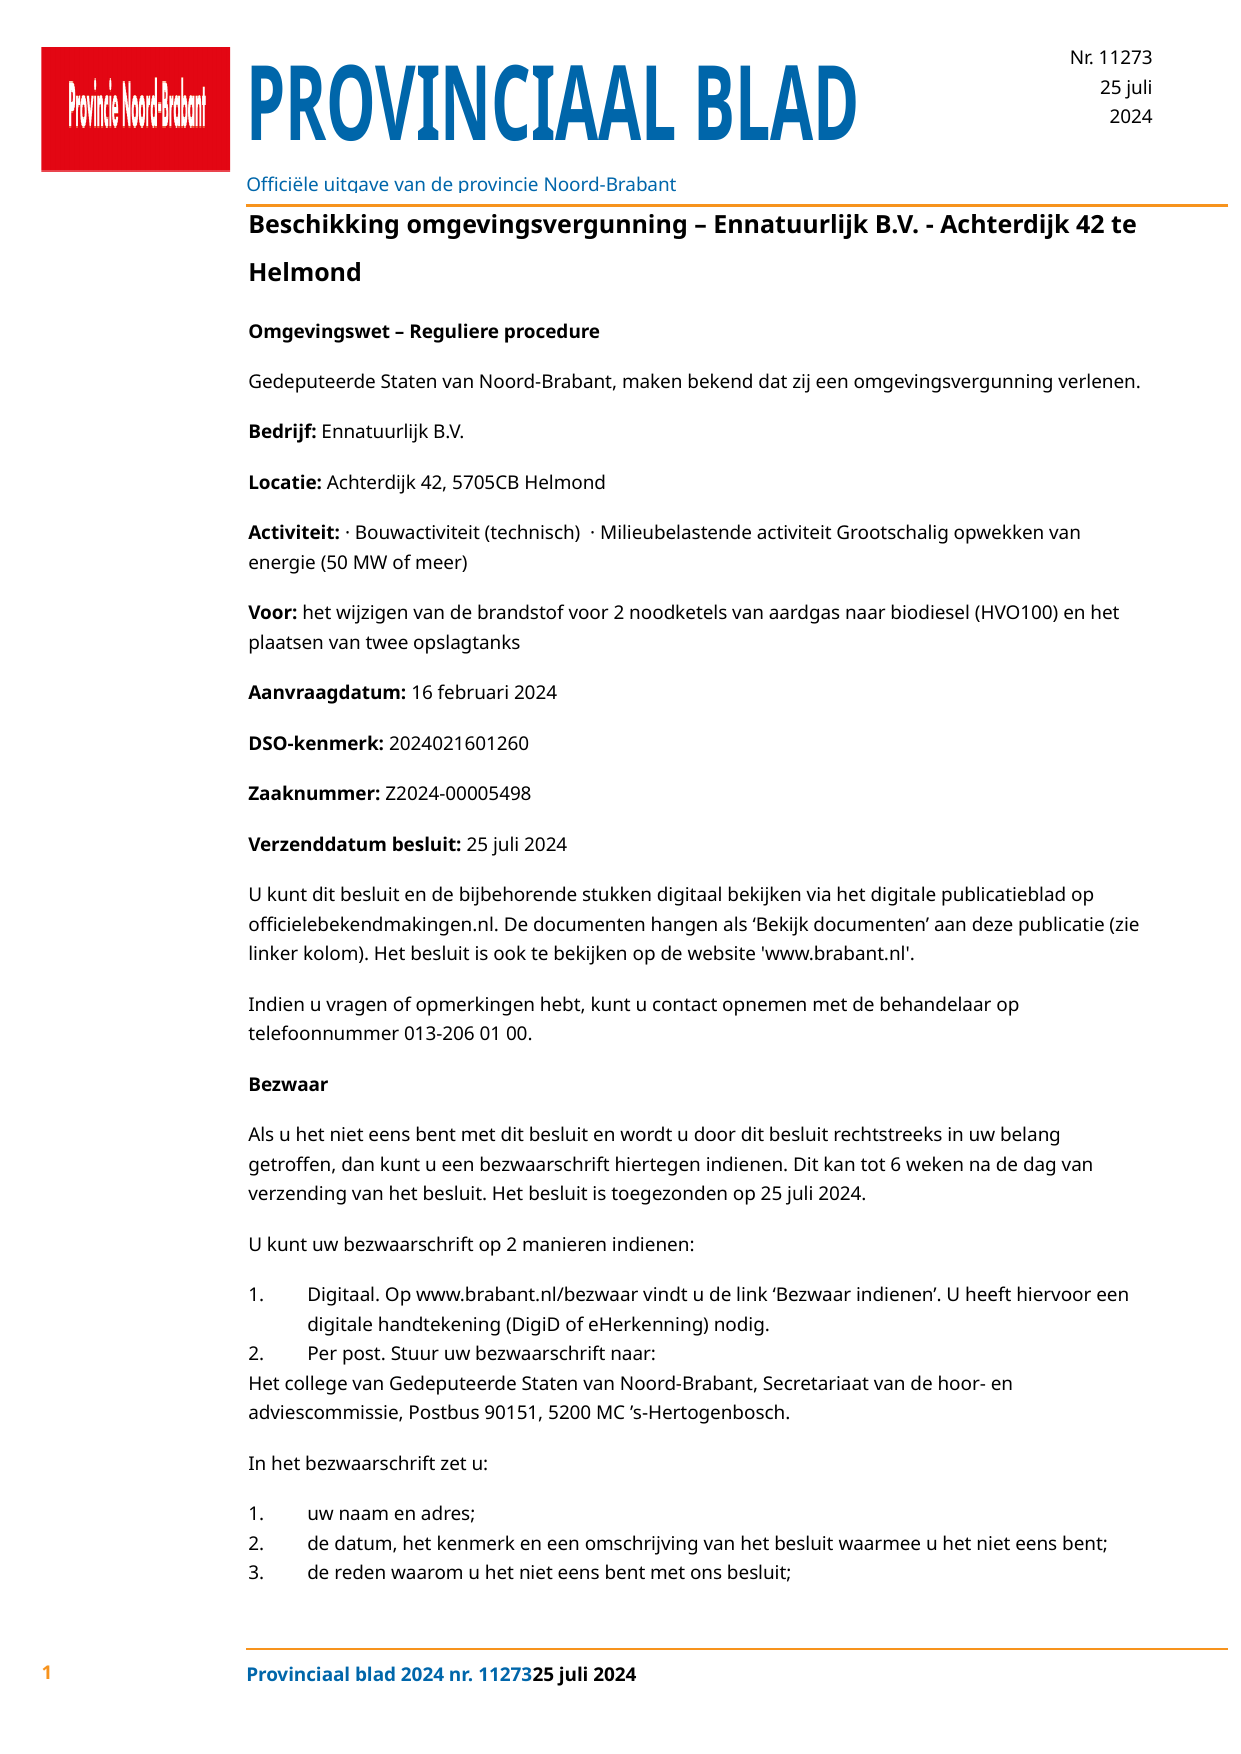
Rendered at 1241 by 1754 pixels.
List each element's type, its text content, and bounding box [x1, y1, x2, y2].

text DSO-kenmerk: 2024021601260 [248, 730, 1152, 756]
text Het college van Gedeputeerde Staten van Noord-Brabant, Secretariaat van de hoor- en adviescommissie, Postbus 90151, 5200 MC ’s‑Hertogenbosch. [248, 1370, 1152, 1425]
text Indien u vragen of opmerkingen hebt, kunt u contact opnemen met de behandelaar op telefoonnummer 013-206 01 00. [248, 991, 1152, 1046]
text In het bezwaarschrift zet u: [248, 1450, 1152, 1476]
list de reden waarom u het niet eens bent met ons besluit; [248, 1559, 1152, 1585]
text Bedrijf: Ennatuurlijk B.V. [248, 419, 1152, 444]
list Per post. Stuur uw bezwaarschrift naar: [248, 1340, 1152, 1366]
text Verzenddatum besluit: 25 juli 2024 [248, 831, 1152, 857]
text Als u het niet eens bent met dit besluit en wordt u door dit besluit rechtstreeks in uw belang getroffen, dan kunt u een bezwaarschrift hiertegen indienen. Dit kan tot 6 weken na de dag van verzending van het besluit. Het besluit is toegezonden op 25 juli 2024. [248, 1121, 1152, 1206]
text Aanvraagdatum: 16 februari 2024 [248, 679, 1152, 705]
text U kunt uw bezwaarschrift op 2 manieren indienen: [248, 1231, 1152, 1257]
text Omgevingswet – Reguliere procedure [248, 318, 1152, 344]
text Voor: het wijzigen van de brandstof voor 2 noodketels van aardgas naar biodiesel (HVO100) en het plaatsen van twee opslagtanks [248, 599, 1152, 655]
text U kunt dit besluit en de bijbehorende stukken digitaal bekijken via het digitale publicatieblad op officielebekendmakingen.nl. De documenten hangen als ‘Bekijk documenten’ aan deze publicatie (zie linker kolom). Het besluit is ook te bekijken op de website 'www.brabant.nl'. [248, 881, 1152, 966]
text Gedeputeerde Staten van Noord-Brabant, maken bekend dat zij een omgevingsvergunning verlenen. [248, 368, 1152, 394]
text Locatie: Achterdijk 42, 5705CB Helmond [248, 469, 1152, 495]
list de datum, het kenmerk en een omschrijving van het besluit waarmee u het niet eens bent; [248, 1530, 1152, 1556]
list Digitaal. Op www.brabant.nl/bezwaar vindt u de link ‘Bezwaar indienen’. U heeft hiervoor een digitale handtekening (DigiD of eHerkenning) nodig. [248, 1281, 1152, 1337]
text Activiteit: · Bouwactiviteit (technisch) · Milieubelastende activiteit Grootschalig opwekken van energie (50 MW of meer) [248, 519, 1152, 575]
text Beschikking omgevingsvergunning – Ennatuurlijk B.V. - Achterdijk 42 te Helmond [248, 207, 1152, 288]
text Bezwaar [248, 1071, 1152, 1097]
list uw naam en adres; [248, 1500, 1152, 1526]
picture [41, 47, 231, 172]
text Zaaknummer: Z2024-00005498 [248, 780, 1152, 806]
